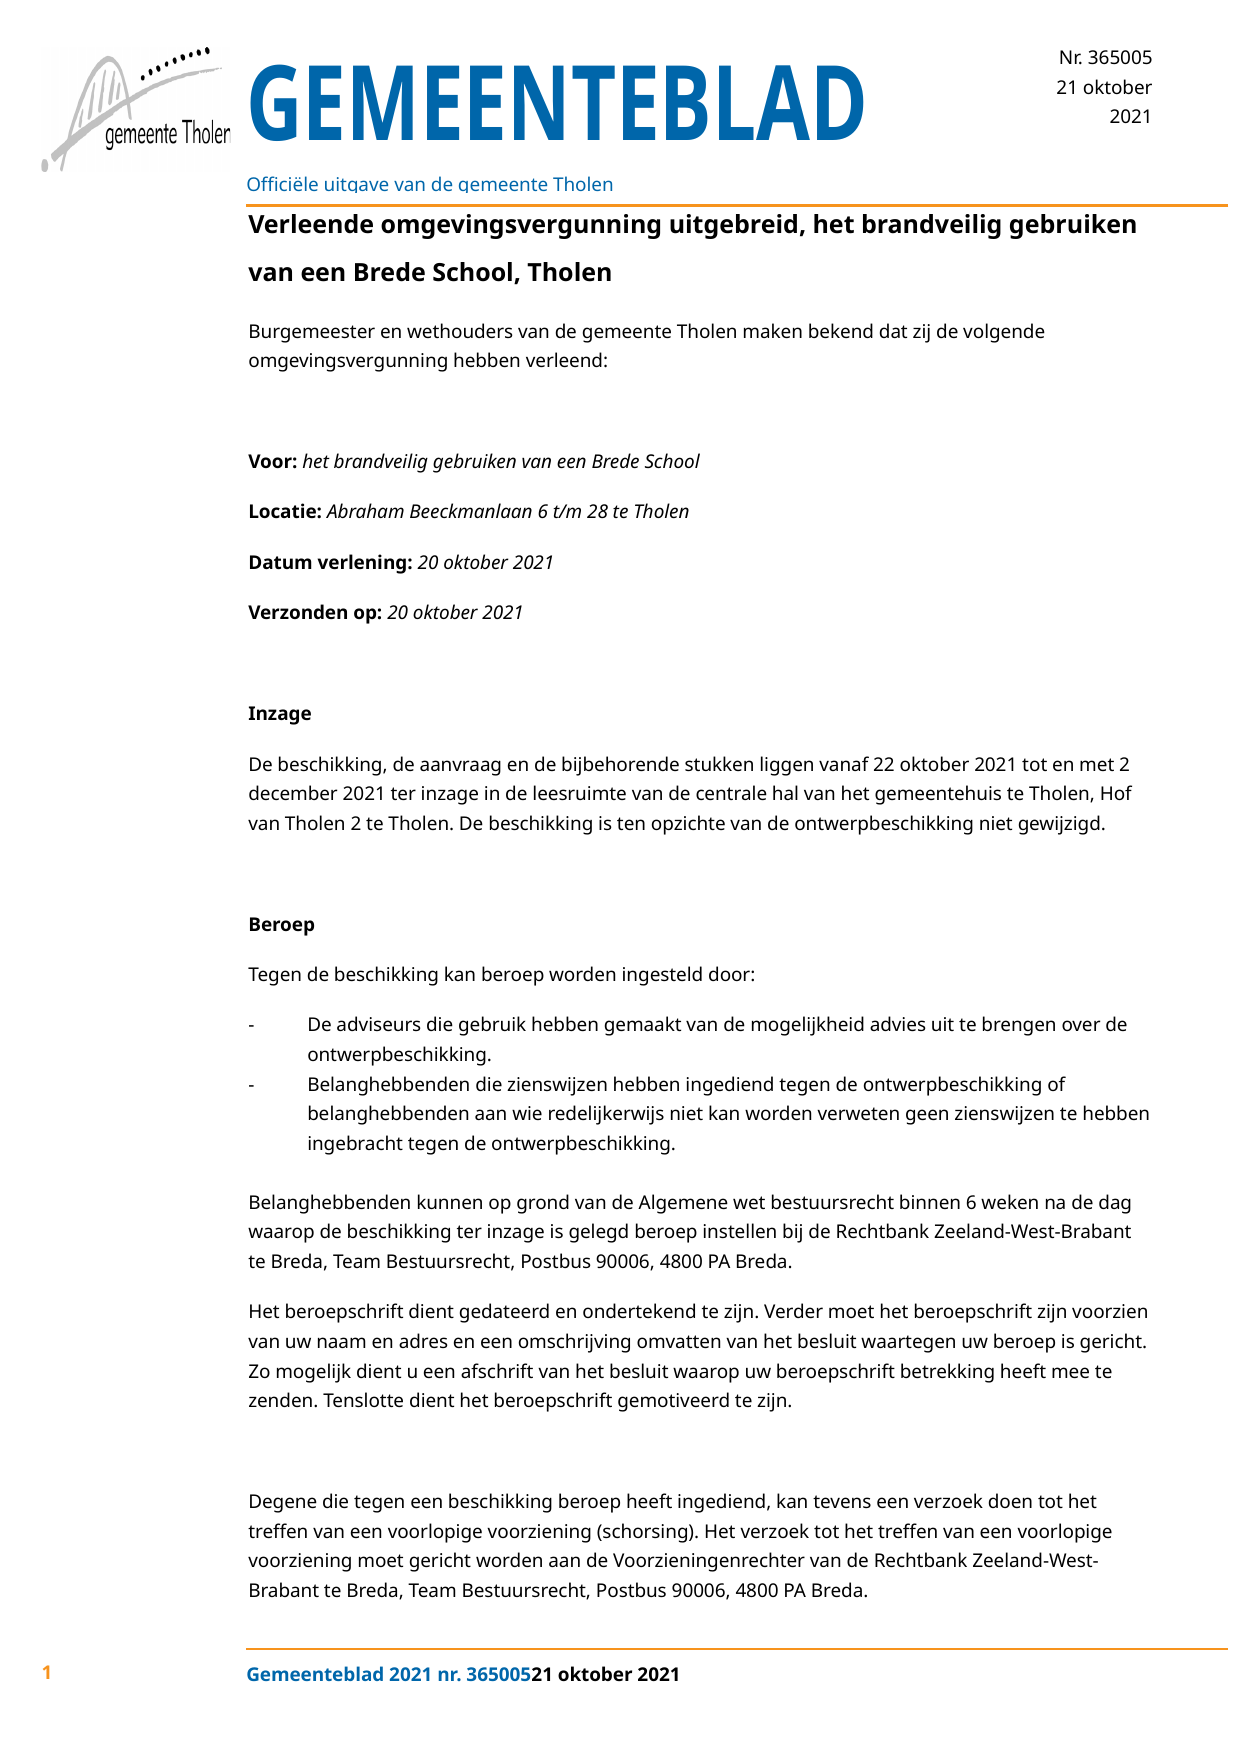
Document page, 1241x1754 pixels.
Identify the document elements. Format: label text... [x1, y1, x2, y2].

text Inzage [248, 700, 1152, 726]
text Verzonden op: 20 oktober 2021 [248, 599, 1152, 625]
text Het beroepschrift dient gedateerd en ondertekend te zijn. Verder moet het beroepschrift zijn voorzien van uw naam en adres en een omschrijving omvatten van het besluit waartegen uw beroep is gericht. Zo mogelijk dient u een afschrift van het besluit waarop uw beroepschrift betrekking heeft mee te zenden. Tenslotte dient het beroepschrift gemotiveerd te zijn. [248, 1299, 1152, 1413]
text De beschikking, de aanvraag en de bijbehorende stukken liggen vanaf 22 oktober 2021 tot en met 2 december 2021 ter inzage in de leesruimte van de centrale hal van het gemeentehuis te Tholen, Hof van Tholen 2 te Tholen. De beschikking is ten opzichte van de ontwerpbeschikking niet gewijzigd. [248, 751, 1152, 836]
text Verleende omgevingsvergunning uitgebreid, het brandveilig gebruiken van een Brede School, Tholen [248, 207, 1152, 288]
text Datum verlening: 20 oktober 2021 [248, 549, 1152, 575]
text Beroep [248, 911, 1152, 937]
text Belanghebbenden kunnen op grond van de Algemene wet bestuursrecht binnen 6 weken na de dag waarop de beschikking ter inzage is gelegd beroep instellen bij de Rechtbank Zeeland-West-Brabant te Breda, Team Bestuursrecht, Postbus 90006, 4800 PA Breda. [248, 1189, 1152, 1274]
text Degene die tegen een beschikking beroep heeft ingediend, kan tevens een verzoek doen tot het treffen van een voorlopige voorziening (schorsing). Het verzoek tot het treffen van een voorlopige voorziening moet gericht worden aan de Voorzieningenrechter van de Rechtbank Zeeland-West-Brabant te Breda, Team Bestuursrecht, Postbus 90006, 4800 PA Breda. [248, 1488, 1152, 1603]
text Locatie: Abraham Beeckmanlaan 6 t/m 28 te Tholen [248, 499, 1152, 524]
picture [41, 47, 231, 172]
text Burgemeester en wethouders van de gemeente Tholen maken bekend dat zij de volgende omgevingsvergunning hebben verleend: [248, 318, 1152, 373]
text Voor: het brandveilig gebruiken van een Brede School [248, 448, 1152, 474]
text Tegen de beschikking kan beroep worden ingesteld door: [248, 961, 1152, 987]
list De adviseurs die gebruik hebben gemaakt van de mogelijkheid advies uit te brengen over de ontwerpbeschikking. [248, 1012, 1152, 1067]
list Belanghebbenden die zienswijzen hebben ingediend tegen de ontwerpbeschikking of belanghebbenden aan wie redelijkerwijs niet kan worden verweten geen zienswijzen te hebben ingebracht tegen de ontwerpbeschikking. [248, 1071, 1152, 1156]
